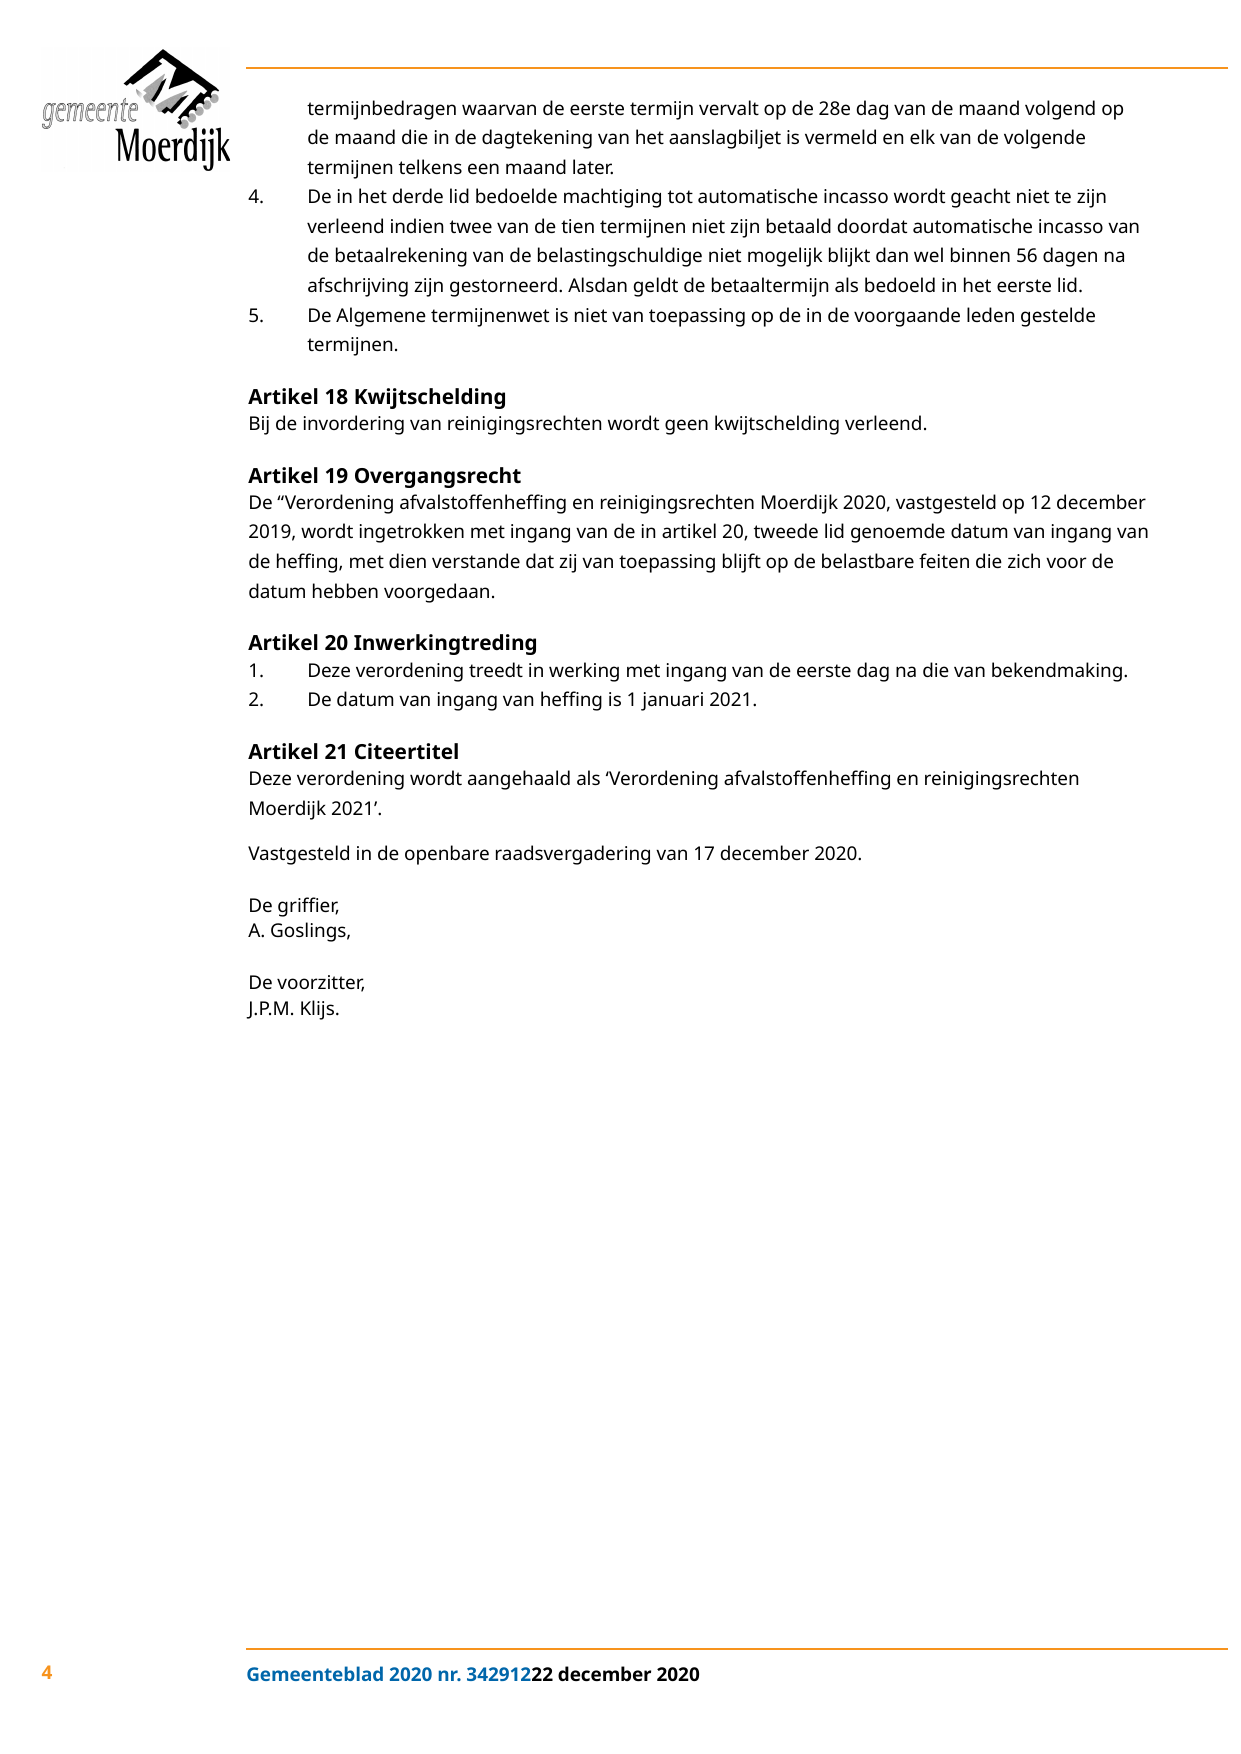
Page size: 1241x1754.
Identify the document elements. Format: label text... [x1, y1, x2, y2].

list termijnbedragen waarvan de eerste termijn vervalt op de 28e dag van de maand volgend op de maand die in de dagtekening van het aanslagbiljet is vermeld en elk van de volgende termijnen telkens een maand later. [248, 95, 1152, 180]
text Artikel 19 Overgangsrecht [248, 461, 1152, 489]
text De “Verordening afvalstoffenheffing en reinigingsrechten Moerdijk 2020, vastgesteld op 12 december 2019, wordt ingetrokken met ingang van de in artikel 20, tweede lid genoemde datum van ingang van de heffing, met dien verstande dat zij van toepassing blijft op de belastbare feiten die zich voor de datum hebben voorgedaan. [248, 489, 1152, 604]
text De voorzitter, [248, 969, 1152, 995]
text Artikel 18 Kwijtschelding [248, 382, 1152, 410]
text Artikel 21 Citeertitel [248, 737, 1152, 765]
list De in het derde lid bedoelde machtiging tot automatische incasso wordt geacht niet te zijn verleend indien twee van de tien termijnen niet zijn betaald doordat automatische incasso van de betaalrekening van de belastingschuldige niet mogelijk blijkt dan wel binnen 56 dagen na afschrijving zijn gestorneerd. Alsdan geldt de betaaltermijn als bedoeld in het eerste lid. [248, 183, 1152, 298]
text De griffier, [248, 892, 1152, 918]
list De datum van ingang van heffing is 1 januari 2021. [248, 686, 1152, 712]
text A. Goslings, [248, 918, 1152, 943]
list Deze verordening treedt in werking met ingang van de eerste dag na die van bekendmaking. [248, 657, 1152, 682]
picture [41, 47, 231, 172]
list De Algemene termijnenwet is niet van toepassing op de in de voorgaande leden gestelde termijnen. [248, 302, 1152, 357]
text J.P.M. Klijs. [248, 995, 1152, 1021]
text Bij de invordering van reinigingsrechten wordt geen kwijtschelding verleend. [248, 410, 1152, 436]
text Vastgesteld in de openbare raadsvergadering van 17 december 2020. [248, 840, 1152, 866]
text Artikel 20 Inwerkingtreding [248, 628, 1152, 657]
text Deze verordening wordt aangehaald als ‘Verordening afvalstoffenheffing en reinigingsrechten Moerdijk 2021’. [248, 765, 1152, 821]
